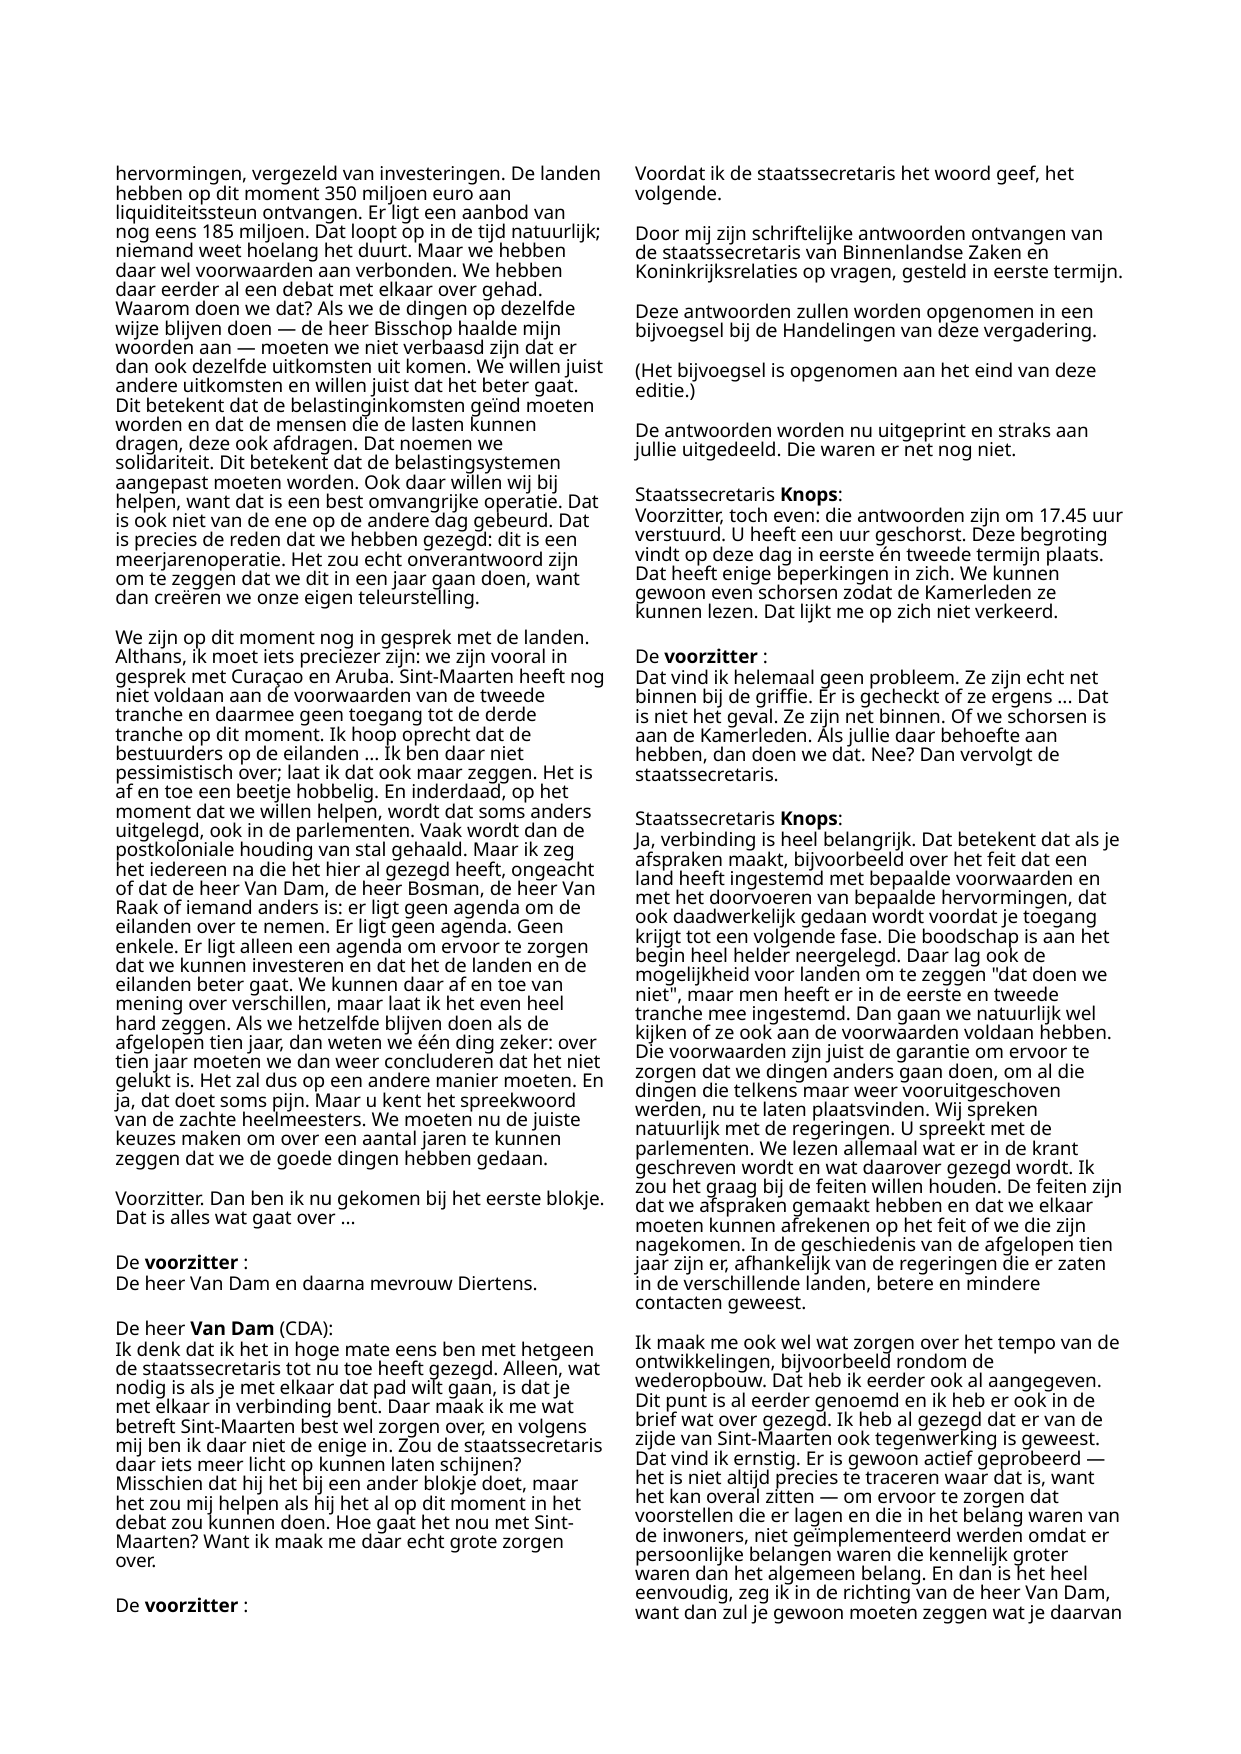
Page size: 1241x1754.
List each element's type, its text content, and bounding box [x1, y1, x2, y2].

text Ik denk dat ik het in hoge mate eens ben met hetgeen de staatssecretaris tot nu toe heeft gezegd. Alleen, wat nodig is als je met elkaar dat pad wilt gaan, is dat je met elkaar in verbinding bent. Daar maak ik me wat betreft Sint-Maarten best wel zorgen over, en volgens mij ben ik daar niet de enige in. Zou de staatssecretaris daar iets meer licht op kunnen laten schijnen? Misschien dat hij het bij een ander blokje doet, maar het zou mij helpen als hij het al op dit moment in het debat zou kunnen doen. Hoe gaat het nou met Sint-Maarten? Want ik maak me daar echt grote zorgen over. [115, 1341, 605, 1572]
text Door mij zijn schriftelijke antwoorden ontvangen van de staatssecretaris van Binnenlandse Zaken en Koninkrijksrelaties op vragen, gesteld in eerste termijn. [635, 225, 1125, 282]
text De voorzitter : [115, 1249, 605, 1275]
text Voorzitter. Dan ben ik nu gekomen bij het eerste blokje. Dat is alles wat gaat over ... [115, 1189, 605, 1228]
text Deze antwoorden zullen worden opgenomen in een bijvoegsel bij de Handelingen van deze vergadering. [635, 303, 1125, 342]
text De antwoorden worden nu uitgeprint en straks aan jullie uitgedeeld. Die waren er net nog niet. [635, 422, 1125, 460]
text Voordat ik de staatssecretaris het woord geef, het volgende. [635, 165, 1125, 204]
text Staatssecretaris Knops: [635, 481, 1125, 507]
text Dat vind ik helemaal geen probleem. Ze zijn echt net binnen bij de griffie. Er is gecheckt of ze ergens ... Dat is niet het geval. Ze zijn net binnen. Of we schorsen is aan de Kamerleden. Als jullie daar behoefte aan hebben, dan doen we dat. Nee? Dan vervolgt de staatssecretaris. [635, 669, 1125, 785]
text hervormingen, vergezeld van investeringen. De landen hebben op dit moment 350 miljoen euro aan liquiditeitssteun ontvangen. Er ligt een aanbod van nog eens 185 miljoen. Dat loopt op in de tijd natuurlijk; niemand weet hoelang het duurt. Maar we hebben daar wel voorwaarden aan verbonden. We hebben daar eerder al een debat met elkaar over gehad. Waarom doen we dat? Als we de dingen op dezelfde wijze blijven doen — de heer Bisschop haalde mijn woorden aan — moeten we niet verbaasd zijn dat er dan ook dezelfde uitkomsten uit komen. We willen juist andere uitkomsten en willen juist dat het beter gaat. Dit betekent dat de belastinginkomsten geïnd moeten worden en dat de mensen die de lasten kunnen dragen, deze ook afdragen. Dat noemen we solidariteit. Dit betekent dat de belastingsystemen aangepast moeten worden. Ook daar willen wij bij helpen, want dat is een best omvangrijke operatie. Dat is ook niet van de ene op de andere dag gebeurd. Dat is precies de reden dat we hebben gezegd: dit is een meerjarenoperatie. Het zou echt onverantwoord zijn om te zeggen dat we dit in een jaar gaan doen, want dan creëren we onze eigen teleurstelling. [115, 165, 605, 608]
text Ja, verbinding is heel belangrijk. Dat betekent dat als je afspraken maakt, bijvoorbeeld over het feit dat een land heeft ingestemd met bepaalde voorwaarden en met het doorvoeren van bepaalde hervormingen, dat ook daadwerkelijk gedaan wordt voordat je toegang krijgt tot een volgende fase. Die boodschap is aan het begin heel helder neergelegd. Daar lag ook de mogelijkheid voor landen om te zeggen "dat doen we niet", maar men heeft er in de eerste en tweede tranche mee ingestemd. Dan gaan we natuurlijk wel kijken of ze ook aan de voorwaarden voldaan hebben. Die voorwaarden zijn juist de garantie om ervoor te zorgen dat we dingen anders gaan doen, om al die dingen die telkens maar weer vooruitgeschoven werden, nu te laten plaatsvinden. Wij spreken natuurlijk met de regeringen. U spreekt met de parlementen. We lezen allemaal wat er in de krant geschreven wordt en wat daarover gezegd wordt. Ik zou het graag bij de feiten willen houden. De feiten zijn dat we afspraken gemaakt hebben en dat we elkaar moeten kunnen afrekenen op het feit of we die zijn nagekomen. In de geschiedenis van de afgelopen tien jaar zijn er, afhankelijk van de regeringen die er zaten in de verschillende landen, betere en mindere contacten geweest. [635, 831, 1125, 1313]
text De voorzitter : [115, 1593, 605, 1618]
text (Het bijvoegsel is opgenomen aan het eind van deze editie.) [635, 362, 1125, 401]
text De heer Van Dam (CDA): [115, 1315, 605, 1341]
text We zijn op dit moment nog in gesprek met de landen. Althans, ik moet iets preciezer zijn: we zijn vooral in gesprek met Curaçao en Aruba. Sint-Maarten heeft nog niet voldaan aan de voorwaarden van de tweede tranche en daarmee geen toegang tot de derde tranche op dit moment. Ik hoop oprecht dat de bestuurders op de eilanden ... Ik ben daar niet pessimistisch over; laat ik dat ook maar zeggen. Het is af en toe een beetje hobbelig. En inderdaad, op het moment dat we willen helpen, wordt dat soms anders uitgelegd, ook in de parlementen. Vaak wordt dan de postkoloniale houding van stal gehaald. Maar ik zeg het iedereen na die het hier al gezegd heeft, ongeacht of dat de heer Van Dam, de heer Bosman, de heer Van Raak of iemand anders is: er ligt geen agenda om de eilanden over te nemen. Er ligt geen agenda. Geen enkele. Er ligt alleen een agenda om ervoor te zorgen dat we kunnen investeren en dat het de landen en de eilanden beter gaat. We kunnen daar af en toe van mening over verschillen, maar laat ik het even heel hard zeggen. Als we hetzelfde blijven doen als de afgelopen tien jaar, dan weten we één ding zeker: over tien jaar moeten we dan weer concluderen dat het niet gelukt is. Het zal dus op een andere manier moeten. En ja, dat doet soms pijn. Maar u kent het spreekwoord van de zachte heelmeesters. We moeten nu de juiste keuzes maken om over een aantal jaren te kunnen zeggen dat we de goede dingen hebben gedaan. [115, 629, 605, 1169]
text Staatssecretaris Knops: [635, 806, 1125, 831]
text Ik maak me ook wel wat zorgen over het tempo van de ontwikkelingen, bijvoorbeeld rondom de wederopbouw. Dat heb ik eerder ook al aangegeven. Dit punt is al eerder genoemd en ik heb er ook in de brief wat over gezegd. Ik heb al gezegd dat er van de zijde van Sint-Maarten ook tegenwerking is geweest. Dat vind ik ernstig. Er is gewoon actief geprobeerd — het is niet altijd precies te traceren waar dat is, want het kan overal zitten — om ervoor te zorgen dat voorstellen die er lagen en die in het belang waren van de inwoners, niet geïmplementeerd werden omdat er persoonlijke belangen waren die kennelijk groter waren dan het algemeen belang. En dan is het heel eenvoudig, zeg ik in de richting van de heer Van Dam, want dan zul je gewoon moeten zeggen wat je daarvan [635, 1334, 1125, 1623]
text De heer Van Dam en daarna mevrouw Diertens. [115, 1275, 605, 1294]
text Voorzitter, toch even: die antwoorden zijn om 17.45 uur verstuurd. U heeft een uur geschorst. Deze begroting vindt op deze dag in eerste én tweede termijn plaats. Dat heeft enige beperkingen in zich. We kunnen gewoon even schorsen zodat de Kamerleden ze kunnen lezen. Dat lijkt me op zich niet verkeerd. [635, 507, 1125, 623]
text De voorzitter : [635, 643, 1125, 669]
